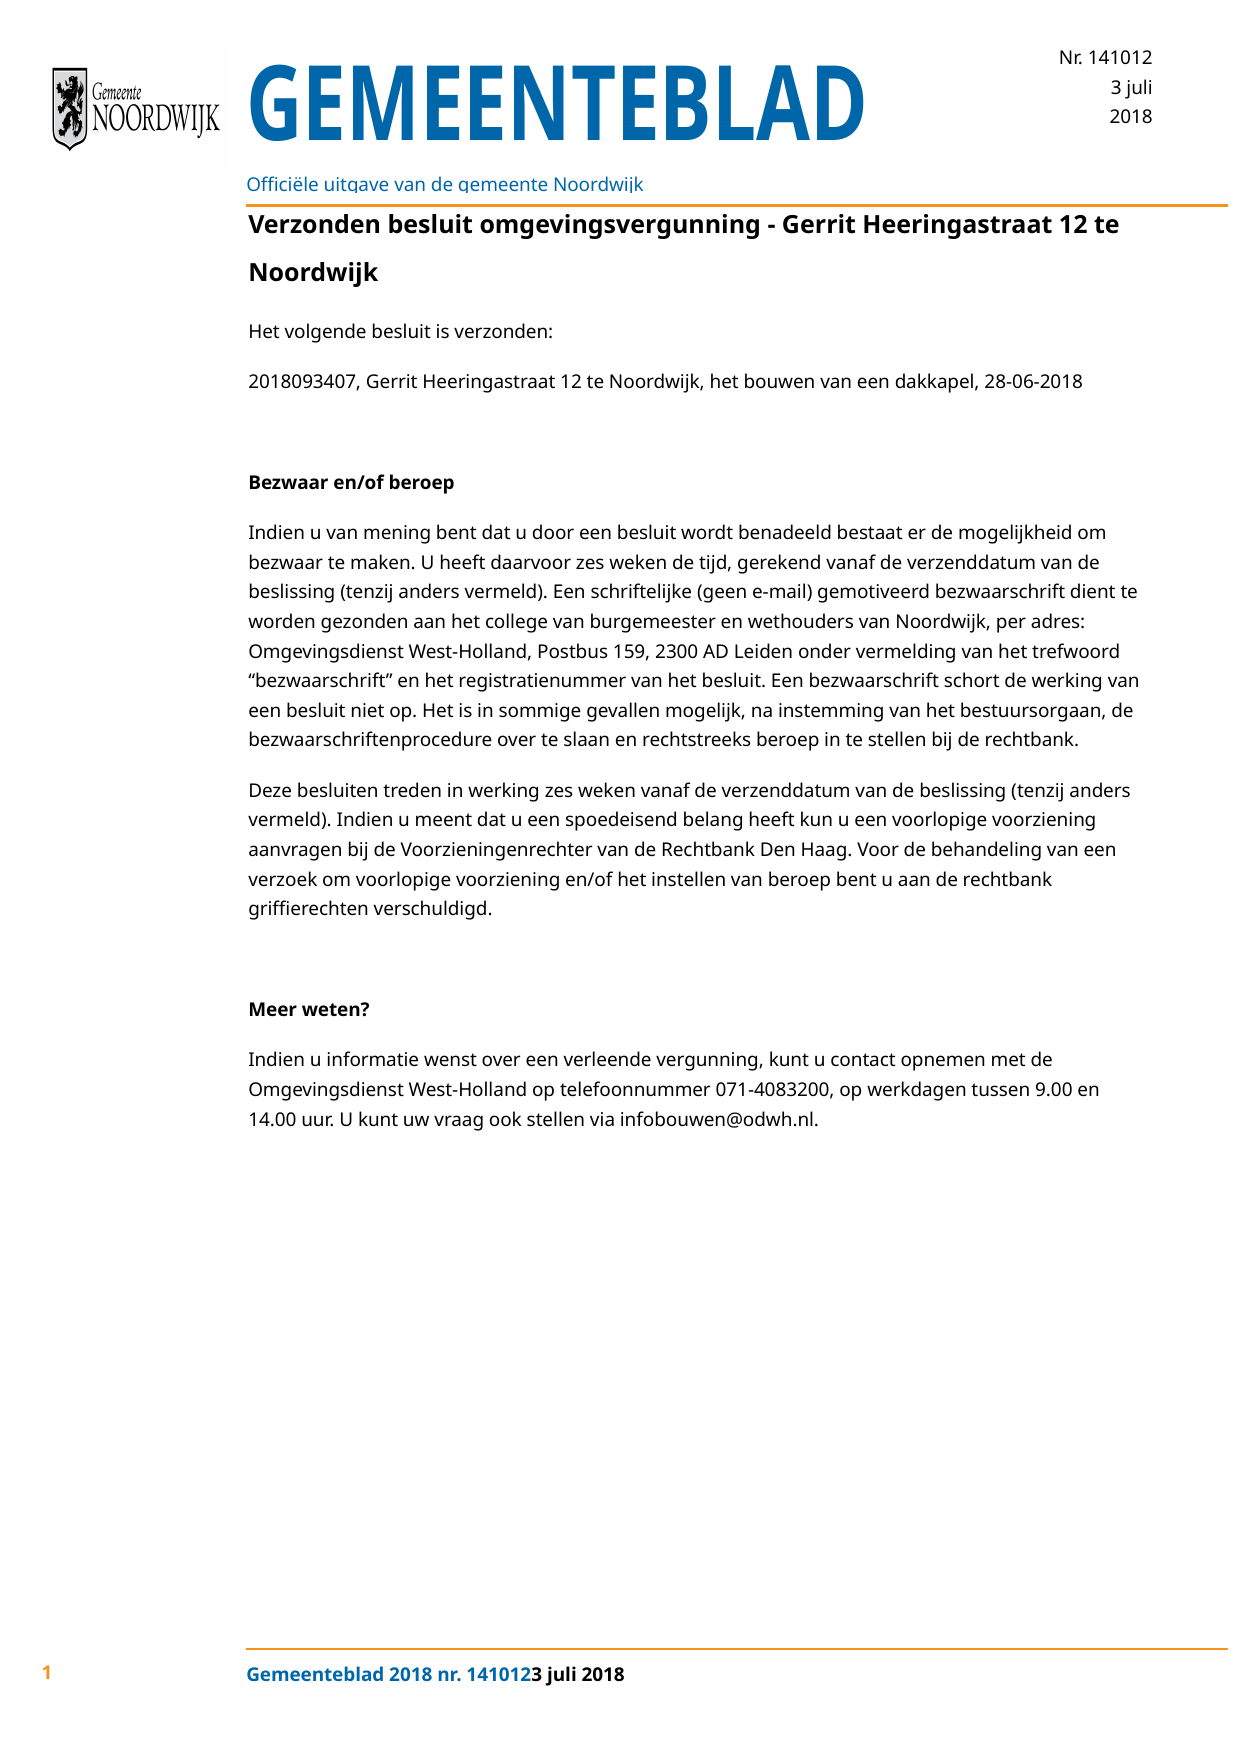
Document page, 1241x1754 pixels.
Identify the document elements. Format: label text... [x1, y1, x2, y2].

text Indien u van mening bent dat u door een besluit wordt benadeeld bestaat er de mogelijkheid om bezwaar te maken. U heeft daarvoor zes weken de tijd, gerekend vanaf de verzenddatum van de beslissing (tenzij anders vermeld). Een schriftelijke (geen e-mail) gemotiveerd bezwaarschrift dient te worden gezonden aan het college van burgemeester en wethouders van Noordwijk, per adres: Omgevingsdienst West-Holland, Postbus 159, 2300 AD Leiden onder vermelding van het trefwoord “bezwaarschrift” en het registratienummer van het besluit. Een bezwaarschrift schort de werking van een besluit niet op. Het is in sommige gevallen mogelijk, na instemming van het bestuursorgaan, de bezwaarschriftenprocedure over te slaan en rechtstreeks beroep in te stellen bij de rechtbank. [248, 519, 1152, 752]
text Deze besluiten treden in werking zes weken vanaf de verzenddatum van de beslissing (tenzij anders vermeld). Indien u meent dat u een spoedeisend belang heeft kun u een voorlopige voorziening aanvragen bij de Voorzieningenrechter van de Rechtbank Den Haag. Voor de behandeling van een verzoek om voorlopige voorziening en/of het instellen van beroep bent u aan de rechtbank griffierechten verschuldigd. [248, 777, 1152, 921]
text 2018093407, Gerrit Heeringastraat 12 te Noordwijk, het bouwen van een dakkapel, 28-06-2018 [248, 368, 1152, 394]
text Meer weten? [248, 996, 1152, 1022]
text Bezwaar en/of beroep [248, 469, 1152, 495]
text Indien u informatie wenst over een verleende vergunning, kunt u contact opnemen met de Omgevingsdienst West-Holland op telefoonnummer 071-4083200, op werkdagen tussen 9.00 en 14.00 uur. U kunt uw vraag ook stellen via infobouwen@odwh.nl. [248, 1047, 1152, 1132]
text Het volgende besluit is verzonden: [248, 318, 1152, 344]
picture [41, 47, 231, 172]
text Verzonden besluit omgevingsvergunning - Gerrit Heeringastraat 12 te Noordwijk [248, 207, 1152, 288]
